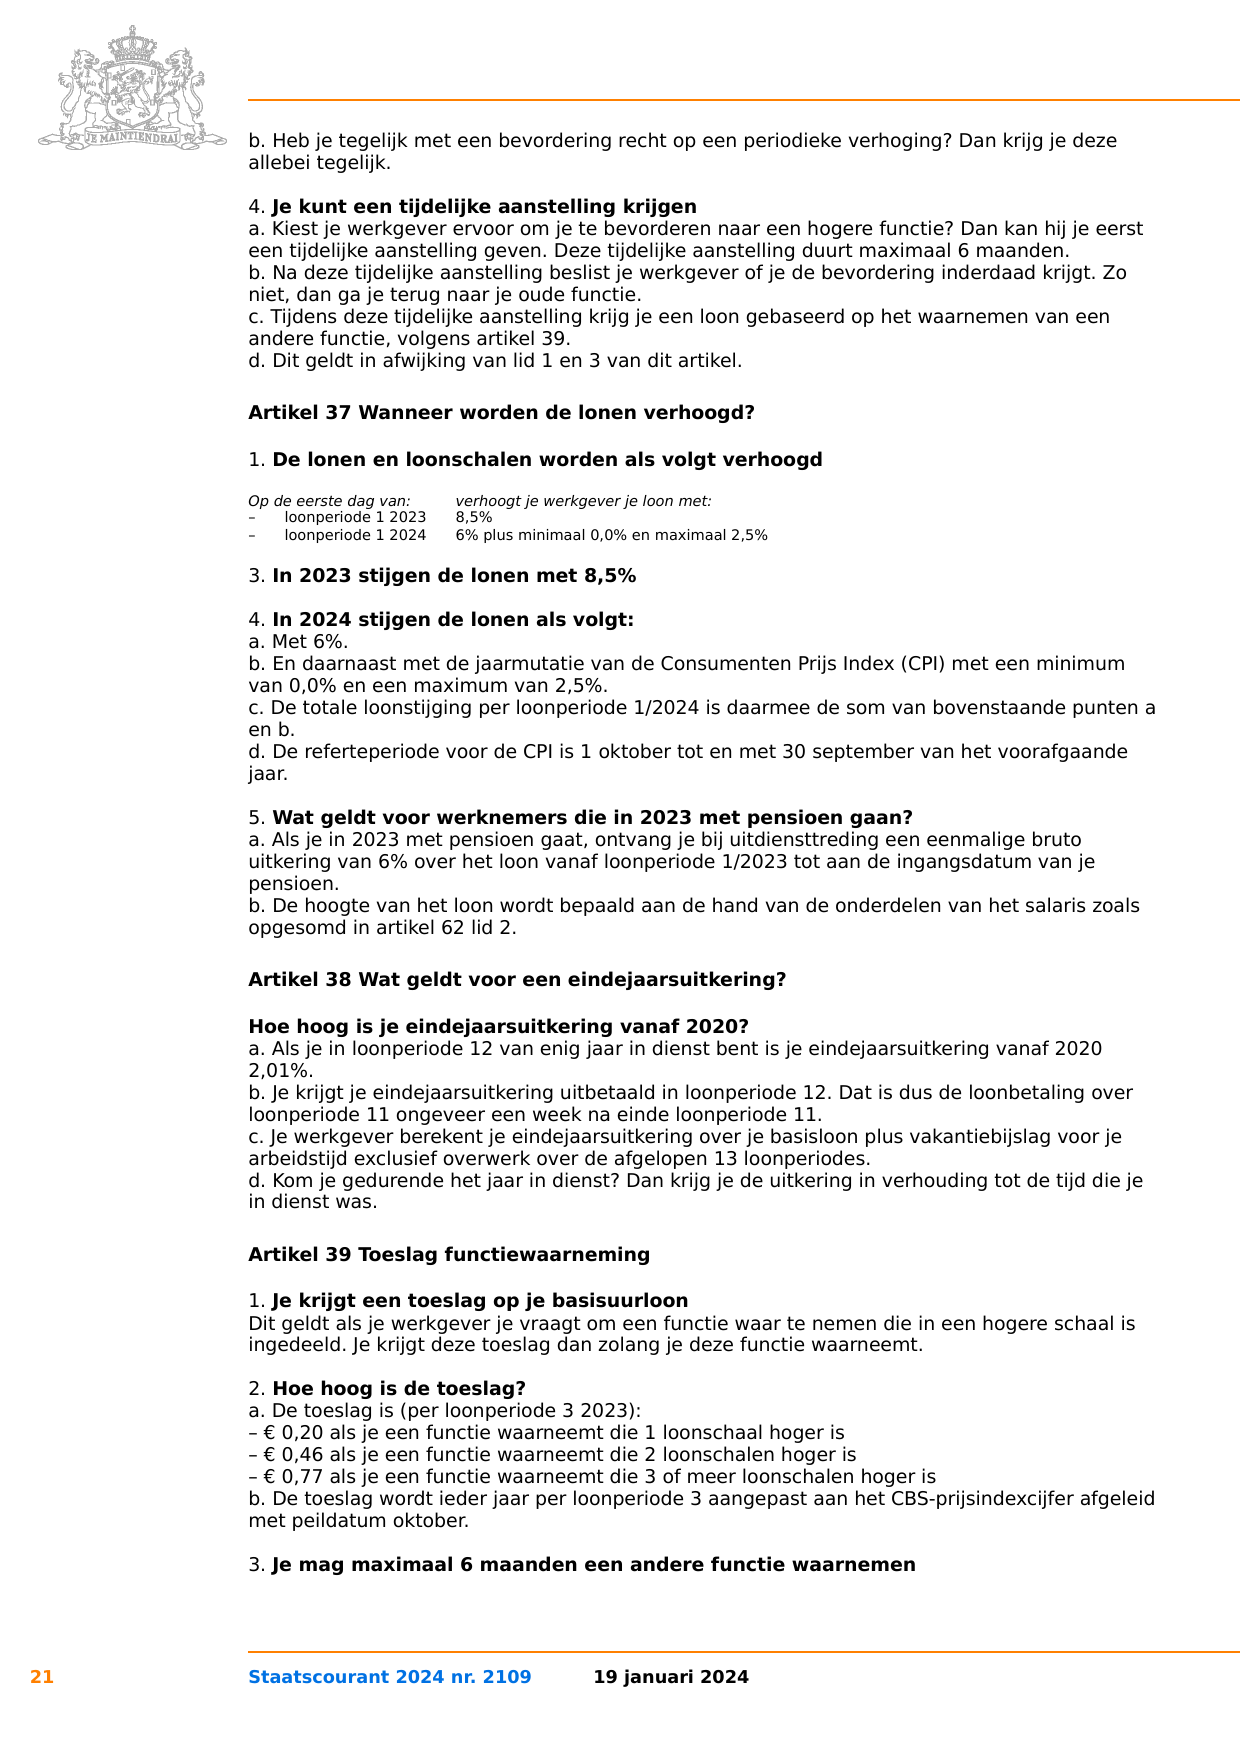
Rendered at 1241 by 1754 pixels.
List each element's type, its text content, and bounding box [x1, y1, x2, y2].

text c. Tijdens deze tijdelijke aanstelling krijg je een loon gebaseerd op het waarnemen van een andere functie, volgens artikel 39. [248, 306, 1163, 349]
table_header Op de eerste dag van: [248, 493, 449, 509]
text a. Als je in loonperiode 12 van enig jaar in dienst bent is je eindejaarsuitkering vanaf 2020 2,01%. [248, 1038, 1163, 1082]
table_cell 6% plus minimaal 0,0% en maximaal 2,5% [449, 526, 1163, 543]
text b. Je krijgt je eindejaarsuitkering uitbetaald in loonperiode 12. Dat is dus de loonbetaling over loonperiode 11 ongeveer een week na einde loonperiode 11. [248, 1082, 1163, 1126]
text a. De toeslag is (per loonperiode 3 2023): [248, 1400, 1163, 1422]
table_header verhoogt je werkgever je loon met: [449, 493, 1163, 509]
text b. De hoogte van het loon wordt bepaald aan de hand van de onderdelen van het salaris zoals opgesomd in artikel 62 lid 2. [248, 895, 1163, 939]
text d. Kom je gedurende het jaar in dienst? Dan krijg je de uitkering in verhouding tot de tijd die je in dienst was. [248, 1169, 1163, 1213]
text 1. De lonen en loonschalen worden als volgt verhoogd [248, 448, 1163, 471]
table_cell 8,5% [449, 509, 1163, 526]
text d. De referteperiode voor de CPI is 1 oktober tot en met 30 september van het voorafgaande jaar. [248, 741, 1163, 785]
text a. Kiest je werkgever ervoor om je te bevorderen naar een hogere functie? Dan kan hij je eerst een tijdelijke aanstelling geven. Deze tijdelijke aanstelling duurt maximaal 6 maanden. [248, 218, 1163, 262]
text b. Na deze tijdelijke aanstelling beslist je werkgever of je de bevordering inderdaad krijgt. Zo niet, dan ga je terug naar je oude functie. [248, 262, 1163, 306]
text b. De toeslag wordt ieder jaar per loonperiode 3 aangepast aan het CBS-prijsindexcijfer afgeleid met peildatum oktober. [248, 1488, 1163, 1532]
text d. Dit geldt in afwijking van lid 1 en 3 van dit artikel. [248, 349, 1163, 372]
text – € 0,77 als je een functie waarneemt die 3 of meer loonschalen hoger is [248, 1466, 1163, 1488]
text c. Je werkgever berekent je eindejaarsuitkering over je basisloon plus vakantiebijslag voor je arbeidstijd exclusief overwerk over de afgelopen 13 loonperiodes. [248, 1126, 1163, 1169]
text Hoe hoog is je eindejaarsuitkering vanaf 2020? [248, 1016, 1163, 1038]
text c. De totale loonstijging per loonperiode 1/2024 is daarmee de som van bovenstaande punten a en b. [248, 697, 1163, 741]
text 3. Je mag maximaal 6 maanden een andere functie waarnemen [248, 1554, 1163, 1576]
text 3. In 2023 stijgen de lonen met 8,5% [248, 565, 1163, 587]
text 2. Hoe hoog is de toeslag? [248, 1378, 1163, 1400]
text a. Met 6%. [248, 631, 1163, 653]
text 4. Je kunt een tijdelijke aanstelling krijgen [248, 196, 1163, 218]
picture [38, 25, 227, 150]
text 5. Wat geldt voor werknemers die in 2023 met pensioen gaan? [248, 807, 1163, 829]
text 4. In 2024 stijgen de lonen als volgt: [248, 609, 1163, 631]
text 1. Je krijgt een toeslag op je basisuurloon [248, 1290, 1163, 1312]
text b. En daarnaast met de jaarmutatie van de Consumenten Prijs Index (CPI) met een minimum van 0,0% en een maximum van 2,5%. [248, 653, 1163, 697]
text a. Als je in 2023 met pensioen gaat, ontvang je bij uitdiensttreding een eenmalige bruto uitkering van 6% over het loon vanaf loonperiode 1/2023 tot aan de ingangsdatum van je pensioen. [248, 829, 1163, 895]
table_cell loonperiode 1 2023 [279, 509, 449, 526]
text Dit geldt als je werkgever je vraagt om een functie waar te nemen die in een hogere schaal is ingedeeld. Je krijgt deze toeslag dan zolang je deze functie waarneemt. [248, 1312, 1163, 1356]
table_cell loonperiode 1 2024 [279, 526, 449, 543]
table_cell – [248, 526, 278, 543]
text b. Heb je tegelijk met een bevordering recht op een periodieke verhoging? Dan krijg je deze allebei tegelijk. [248, 130, 1163, 174]
text – € 0,20 als je een functie waarneemt die 1 loonschaal hoger is [248, 1422, 1163, 1444]
subtitle Artikel 37 Wanneer worden de lonen verhoogd? [248, 402, 1163, 423]
table_cell – [248, 509, 278, 526]
subtitle Artikel 39 Toeslag functiewaarneming [248, 1243, 1163, 1265]
subtitle Artikel 38 Wat geldt voor een eindejaarsuitkering? [248, 969, 1163, 991]
text – € 0,46 als je een functie waarneemt die 2 loonschalen hoger is [248, 1444, 1163, 1466]
